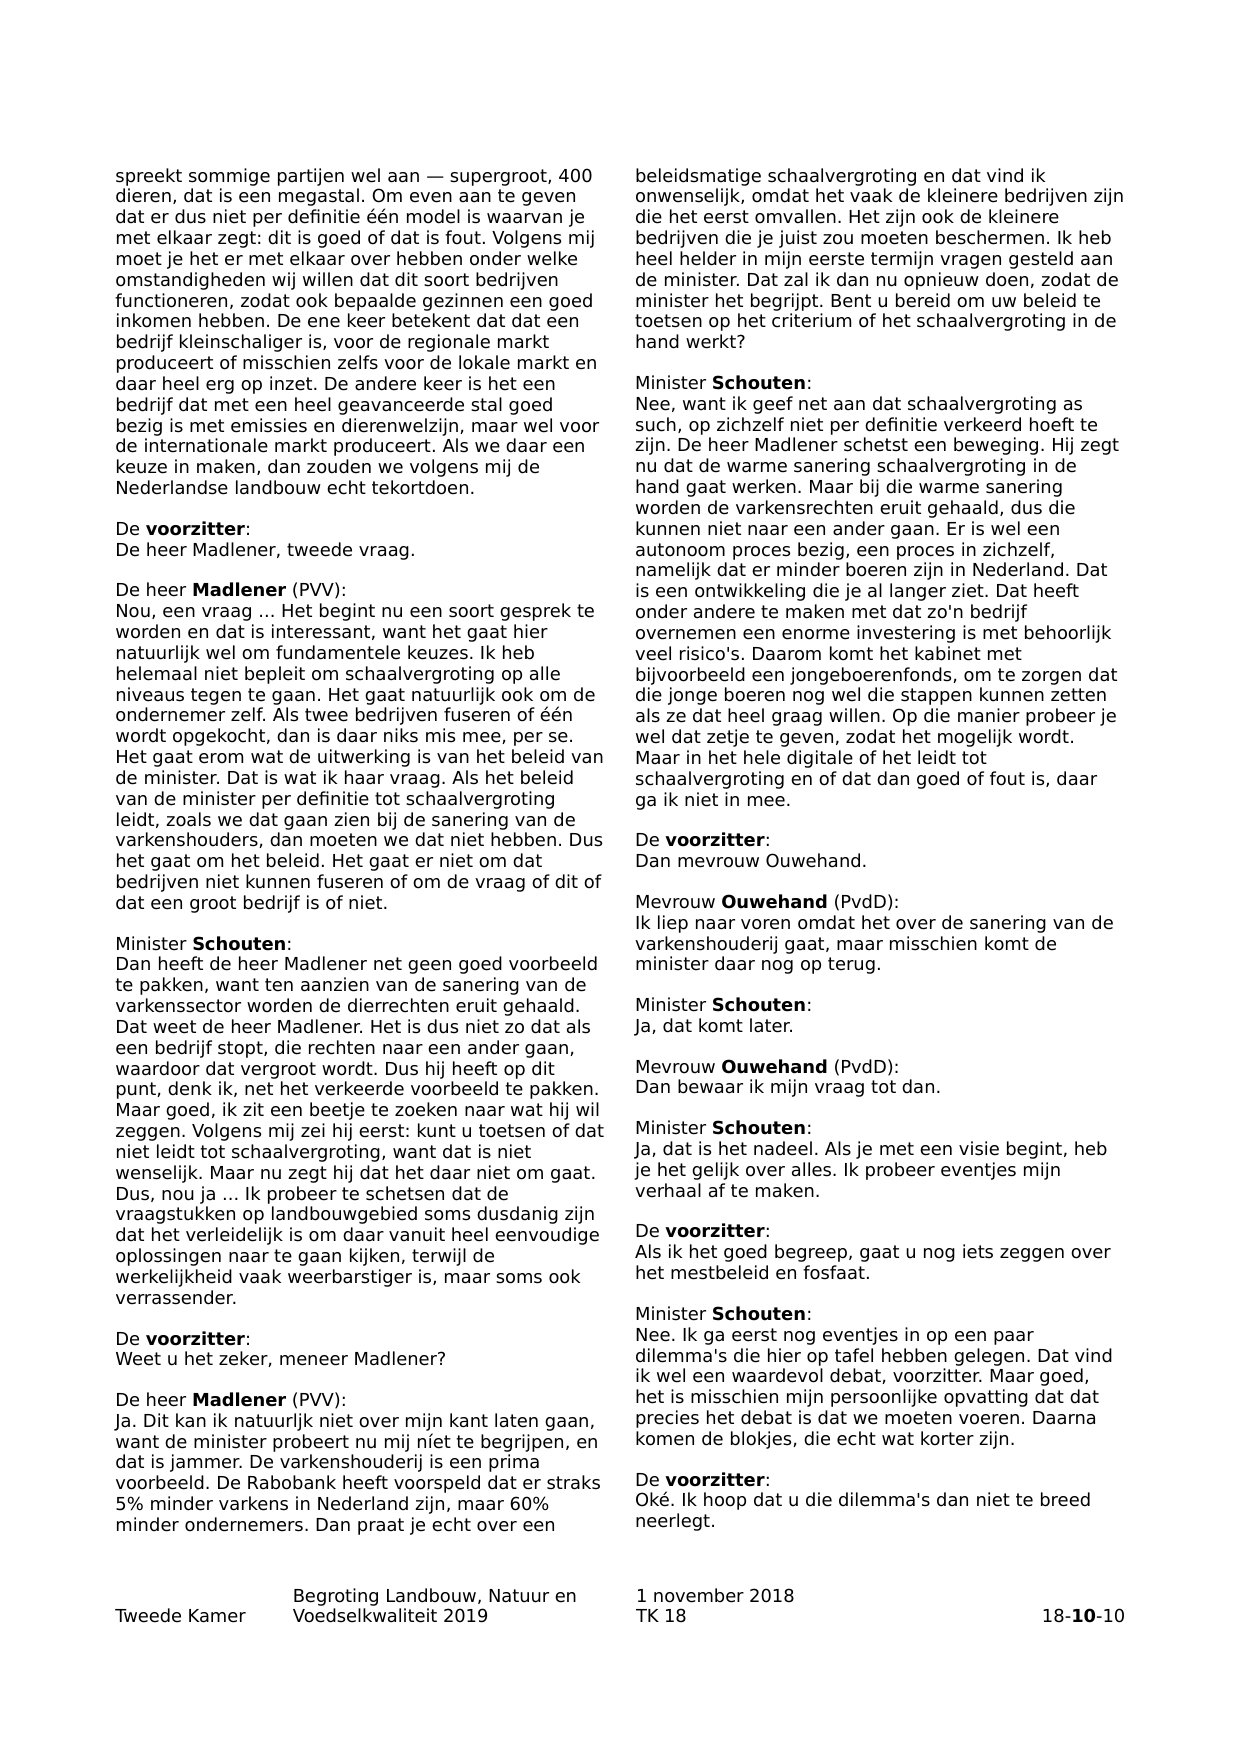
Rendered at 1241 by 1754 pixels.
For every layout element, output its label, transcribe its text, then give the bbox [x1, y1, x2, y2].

text Ik liep naar voren omdat het over de sanering van de varkenshouderij gaat, maar misschien komt de minister daar nog op terug. [635, 912, 1125, 975]
text De heer Madlener, tweede vraag. [115, 539, 605, 560]
text Minister Schouten: [635, 995, 1125, 1016]
text Nee, want ik geef net aan dat schaalvergroting as such, op zichzelf niet per definitie verkeerd hoeft te zijn. De heer Madlener schetst een beweging. Hij zegt nu dat de warme sanering schaalvergroting in de hand gaat werken. Maar bij die warme sanering worden de varkensrechten eruit gehaald, dus die kunnen niet naar een ander gaan. Er is wel een autonoom proces bezig, een proces in zichzelf, namelijk dat er minder boeren zijn in Nederland. Dat is een ontwikkeling die je al langer ziet. Dat heeft onder andere te maken met dat zo'n bedrijf overnemen een enorme investering is met behoorlijk veel risico's. Daarom komt het kabinet met bijvoorbeeld een jongeboerenfonds, om te zorgen dat die jonge boeren nog wel die stappen kunnen zetten als ze dat heel graag willen. Op die manier probeer je wel dat zetje te geven, zodat het mogelijk wordt. Maar in het hele digitale of het leidt tot schaalvergroting en of dat dan goed of fout is, daar ga ik niet in mee. [635, 393, 1125, 810]
text Minister Schouten: [635, 1118, 1125, 1139]
text De heer Madlener (PVV): [115, 580, 605, 601]
text Minister Schouten: [635, 1304, 1125, 1324]
text Mevrouw Ouwehand (PvdD): [635, 892, 1125, 912]
text De heer Madlener (PVV): [115, 1390, 605, 1411]
text De voorzitter: [635, 1469, 1125, 1490]
text De voorzitter: [635, 1221, 1125, 1242]
text Dan mevrouw Ouwehand. [635, 851, 1125, 872]
text beleidsmatige schaalvergroting en dat vind ik onwenselijk, omdat het vaak de kleinere bedrijven zijn die het eerst omvallen. Het zijn ook de kleinere bedrijven die je juist zou moeten beschermen. Ik heb heel helder in mijn eerste termijn vragen gesteld aan de minister. Dat zal ik dan nu opnieuw doen, zodat de minister het begrijpt. Bent u bereid om uw beleid te toetsen op het criterium of het schaalvergroting in de hand werkt? [635, 165, 1125, 353]
text Dan bewaar ik mijn vraag tot dan. [635, 1077, 1125, 1098]
text Weet u het zeker, meneer Madlener? [115, 1349, 605, 1370]
text spreekt sommige partijen wel aan — supergroot, 400 dieren, dat is een megastal. Om even aan te geven dat er dus niet per definitie één model is waarvan je met elkaar zegt: dit is goed of dat is fout. Volgens mij moet je het er met elkaar over hebben onder welke omstandigheden wij willen dat dit soort bedrijven functioneren, zodat ook bepaalde gezinnen een goed inkomen hebben. De ene keer betekent dat dat een bedrijf kleinschaliger is, voor de regionale markt produceert of misschien zelfs voor de lokale markt en daar heel erg op inzet. De andere keer is het een bedrijf dat met een heel geavanceerde stal goed bezig is met emissies en dierenwelzijn, maar wel voor de internationale markt produceert. Als we daar een keuze in maken, dan zouden we volgens mij de Nederlandse landbouw echt tekortdoen. [115, 165, 605, 499]
text Mevrouw Ouwehand (PvdD): [635, 1057, 1125, 1077]
text Dan heeft de heer Madlener net geen goed voorbeeld te pakken, want ten aanzien van de sanering van de varkenssector worden de dierrechten eruit gehaald. Dat weet de heer Madlener. Het is dus niet zo dat als een bedrijf stopt, die rechten naar een ander gaan, waardoor dat vergroot wordt. Dus hij heeft op dit punt, denk ik, net het verkeerde voorbeeld te pakken. Maar goed, ik zit een beetje te zoeken naar wat hij wil zeggen. Volgens mij zei hij eerst: kunt u toetsen of dat niet leidt tot schaalvergroting, want dat is niet wenselijk. Maar nu zegt hij dat het daar niet om gaat. Dus, nou ja ... Ik probeer te schetsen dat de vraagstukken op landbouwgebied soms dusdanig zijn dat het verleidelijk is om daar vanuit heel eenvoudige oplossingen naar te gaan kijken, terwijl de werkelijkheid vaak weerbarstiger is, maar soms ook verrassender. [115, 954, 605, 1308]
text Als ik het goed begreep, gaat u nog iets zeggen over het mestbeleid en fosfaat. [635, 1242, 1125, 1284]
text Nee. Ik ga eerst nog eventjes in op een paar dilemma's die hier op tafel hebben gelegen. Dat vind ik wel een waardevol debat, voorzitter. Maar goed, het is misschien mijn persoonlijke opvatting dat dat precies het debat is dat we moeten voeren. Daarna komen de blokjes, die echt wat korter zijn. [635, 1324, 1125, 1449]
text De voorzitter: [115, 519, 605, 539]
text De voorzitter: [115, 1328, 605, 1349]
text Ja, dat komt later. [635, 1016, 1125, 1037]
text Minister Schouten: [635, 373, 1125, 393]
text Oké. Ik hoop dat u die dilemma's dan niet te breed neerlegt. [635, 1490, 1125, 1532]
text Ja. Dit kan ik natuurljk niet over mijn kant laten gaan, want de minister probeert nu mij níet te begrijpen, en dat is jammer. De varkenshouderij is een prima voorbeeld. De Rabobank heeft voorspeld dat er straks 5% minder varkens in Nederland zijn, maar 60% minder ondernemers. Dan praat je echt over een [115, 1411, 605, 1536]
text Nou, een vraag ... Het begint nu een soort gesprek te worden en dat is interessant, want het gaat hier natuurlijk wel om fundamentele keuzes. Ik heb helemaal niet bepleit om schaalvergroting op alle niveaus tegen te gaan. Het gaat natuurlijk ook om de ondernemer zelf. Als twee bedrijven fuseren of één wordt opgekocht, dan is daar niks mis mee, per se. Het gaat erom wat de uitwerking is van het beleid van de minister. Dat is wat ik haar vraag. Als het beleid van de minister per definitie tot schaalvergroting leidt, zoals we dat gaan zien bij de sanering van de varkenshouders, dan moeten we dat niet hebben. Dus het gaat om het beleid. Het gaat er niet om dat bedrijven niet kunnen fuseren of om de vraag of dit of dat een groot bedrijf is of niet. [115, 601, 605, 913]
text Minister Schouten: [115, 933, 605, 954]
text De voorzitter: [635, 830, 1125, 851]
text Ja, dat is het nadeel. Als je met een visie begint, heb je het gelijk over alles. Ik probeer eventjes mijn verhaal af te maken. [635, 1139, 1125, 1201]
